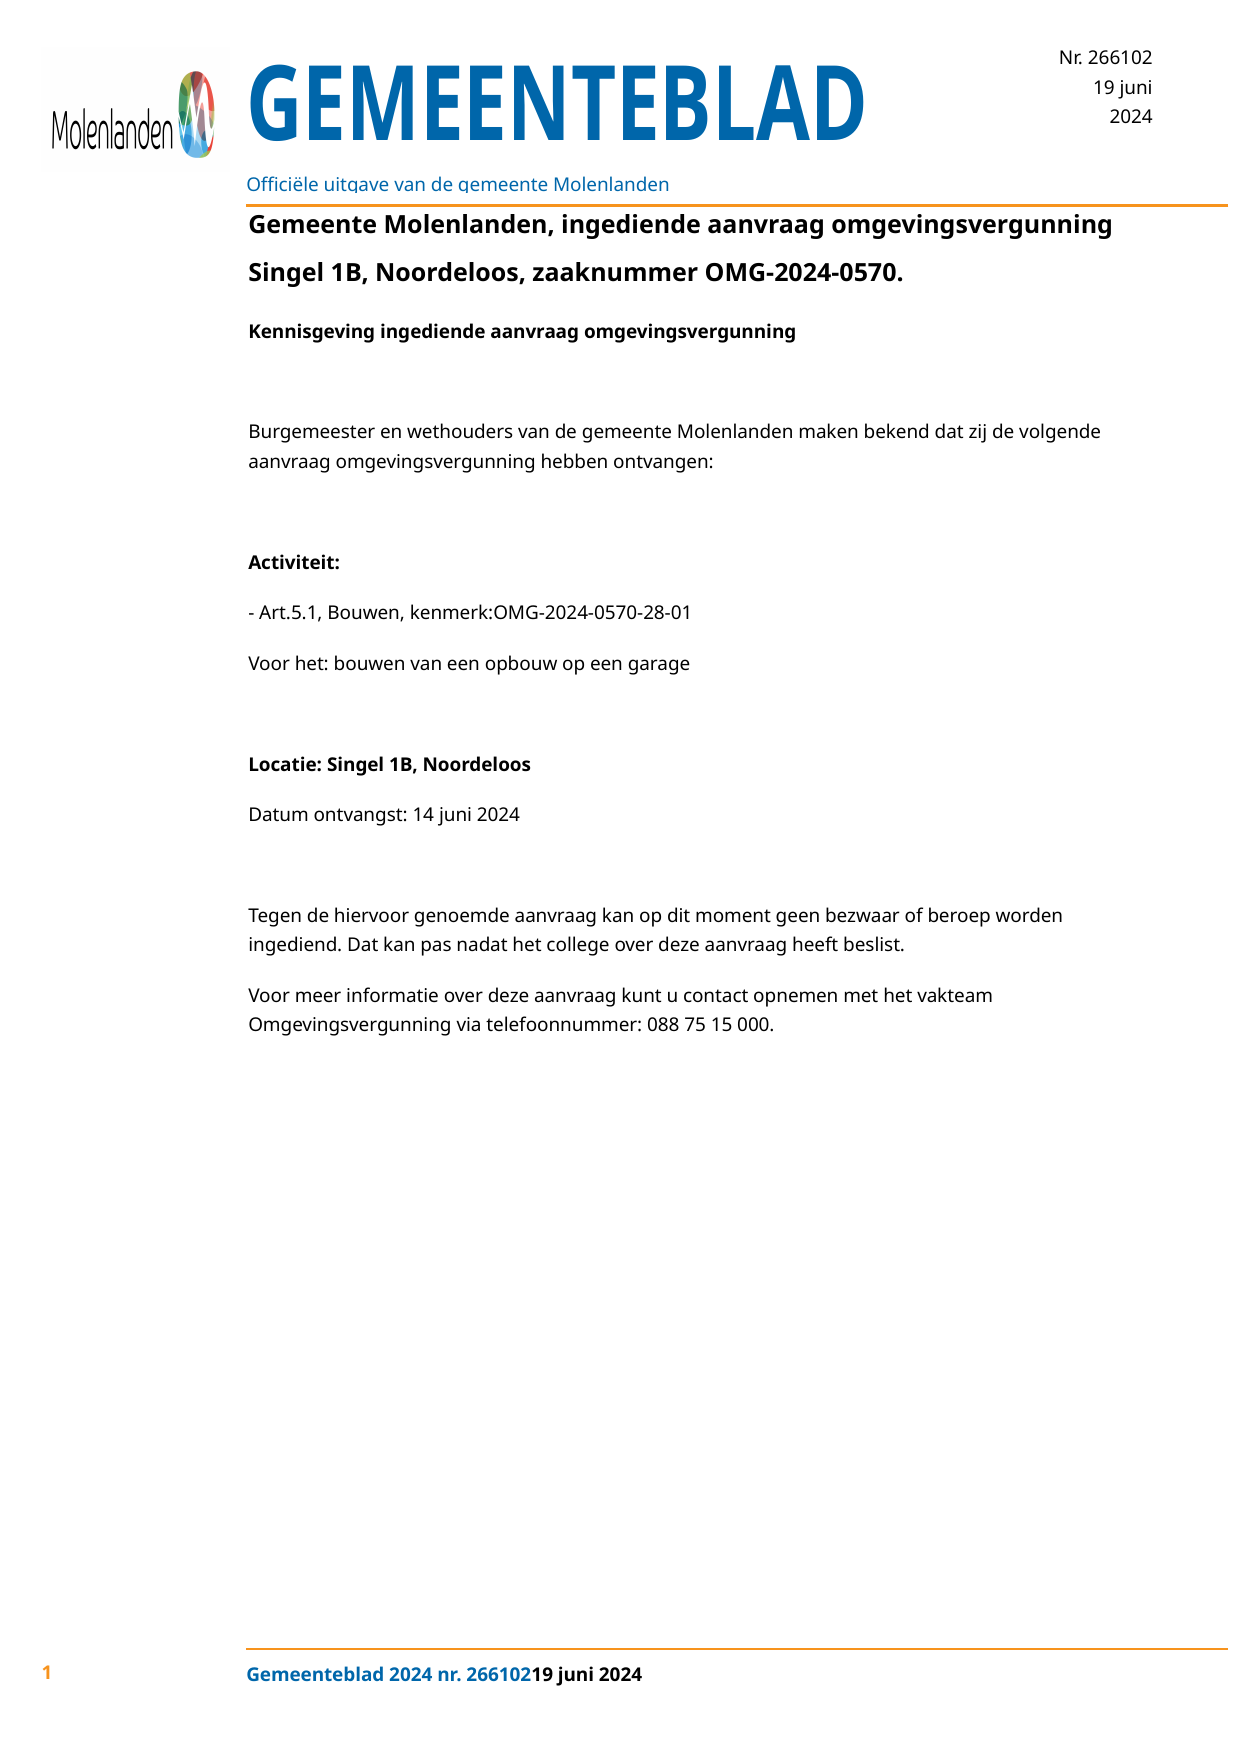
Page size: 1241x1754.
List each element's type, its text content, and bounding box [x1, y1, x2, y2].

text Activiteit: [248, 549, 1152, 575]
text Kennisgeving ingediende aanvraag omgevingsvergunning [248, 318, 1152, 344]
text Gemeente Molenlanden, ingediende aanvraag omgevingsvergunning Singel 1B, Noordeloos, zaaknummer OMG-2024-0570. [248, 207, 1152, 288]
text Voor het: bouwen van een opbouw op een garage [248, 650, 1152, 676]
text Locatie: Singel 1B, Noordeloos [248, 751, 1152, 777]
text Voor meer informatie over deze aanvraag kunt u contact opnemen met het vakteam Omgevingsvergunning via telefoonnummer: 088 75 15 000. [248, 982, 1152, 1037]
text Datum ontvangst: 14 juni 2024 [248, 801, 1152, 827]
text Burgemeester en wethouders van de gemeente Molenlanden maken bekend dat zij de volgende aanvraag omgevingsvergunning hebben ontvangen: [248, 419, 1152, 474]
picture [41, 47, 231, 172]
text Tegen de hiervoor genoemde aanvraag kan op dit moment geen bezwaar of beroep worden ingediend. Dat kan pas nadat het college over deze aanvraag heeft beslist. [248, 902, 1152, 957]
text - Art.5.1, Bouwen, kenmerk:OMG-2024-0570-28-01 [248, 599, 1152, 625]
